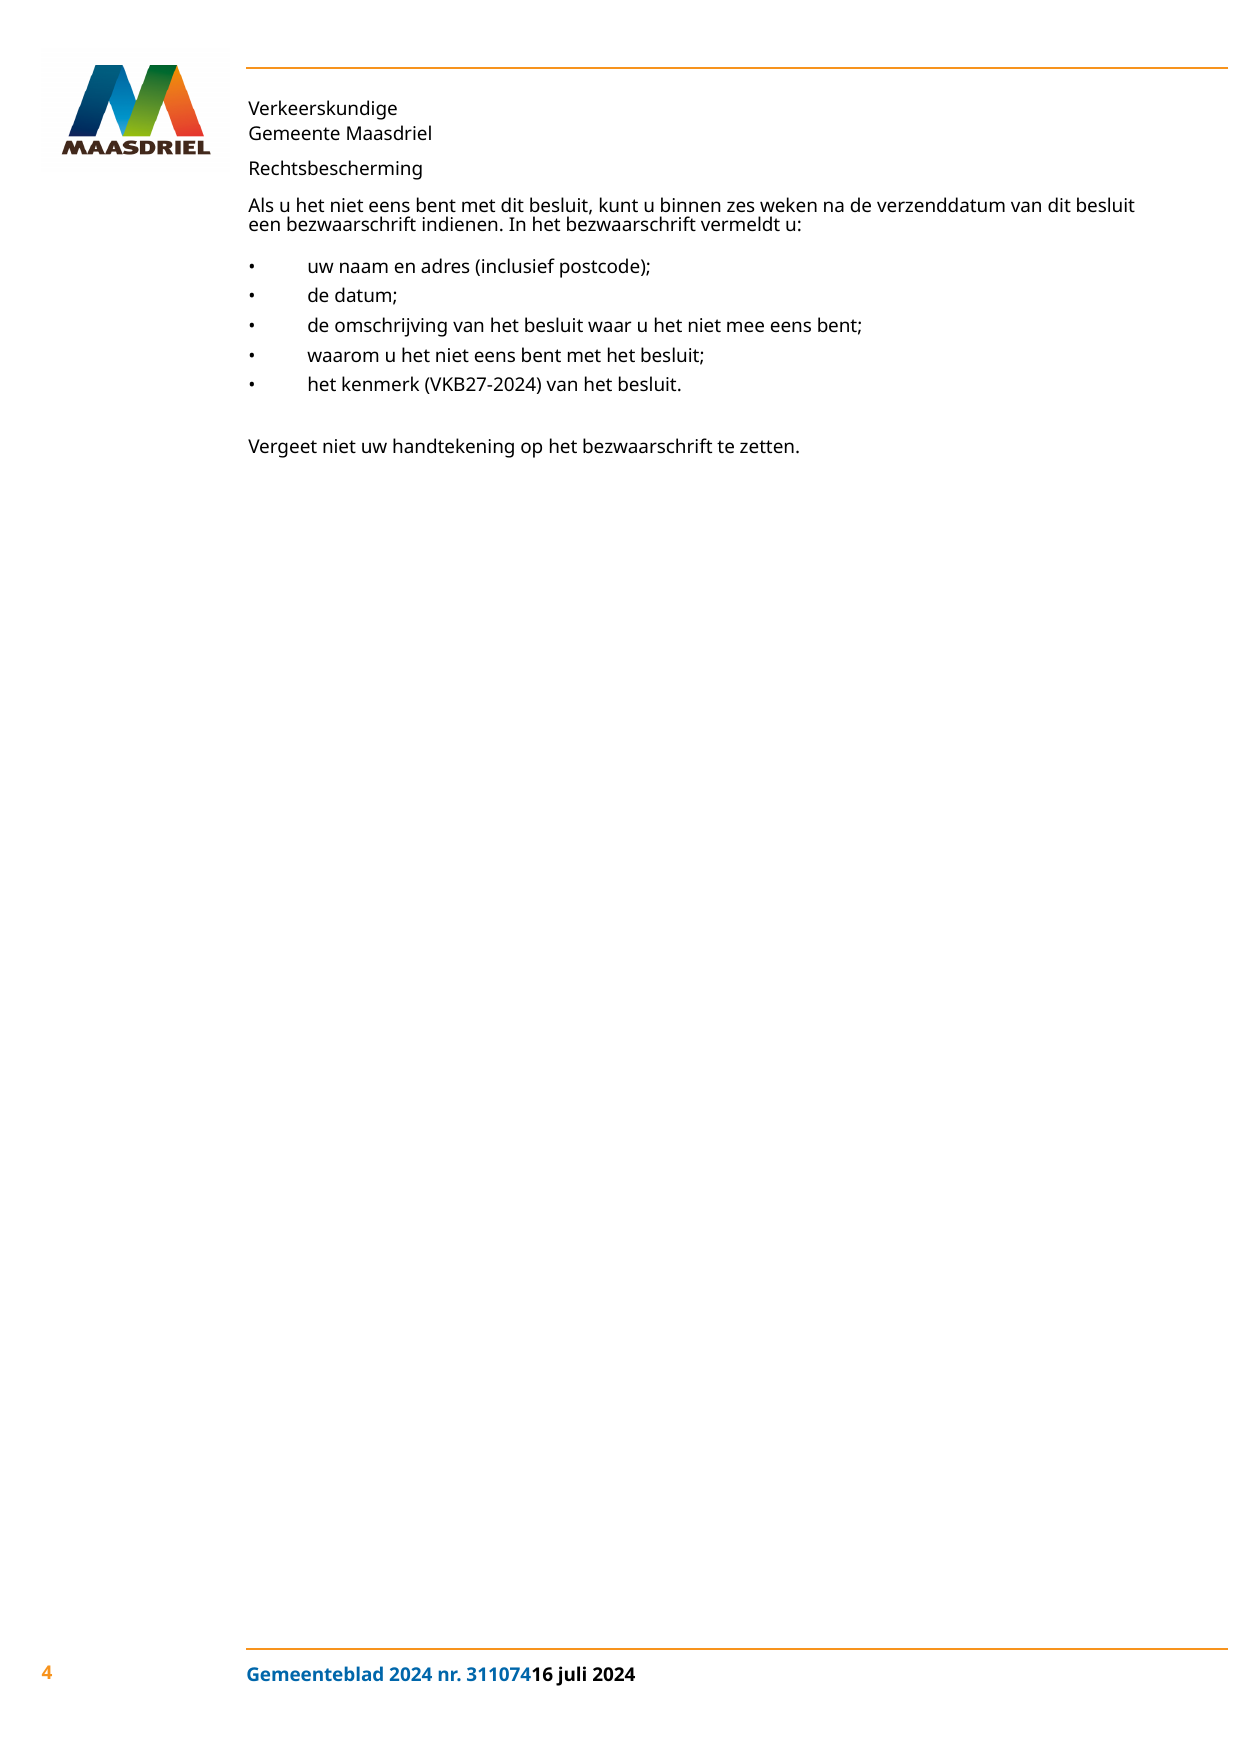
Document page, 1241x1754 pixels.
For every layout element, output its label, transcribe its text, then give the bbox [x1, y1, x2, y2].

text Verkeerskundige [248, 95, 1152, 121]
list uw naam en adres (inclusief postcode); [248, 253, 1152, 279]
list de datum; [248, 283, 1152, 308]
text Rechtsbescherming [248, 160, 1152, 179]
picture [41, 47, 231, 172]
text Als u het niet eens bent met dit besluit, kunt u binnen zes weken na de verzenddatum van dit besluit een bezwaarschrift indienen. In het bezwaarschrift vermeldt u: [248, 197, 1152, 235]
list de omschrijving van het besluit waar u het niet mee eens bent; [248, 312, 1152, 338]
text Gemeente Maasdriel [248, 121, 1152, 146]
text Vergeet niet uw handtekening op het bezwaarschrift te zetten. [248, 438, 1152, 457]
list waarom u het niet eens bent met het besluit; [248, 342, 1152, 368]
list het kenmerk (VKB27-2024) van het besluit. [248, 371, 1152, 397]
